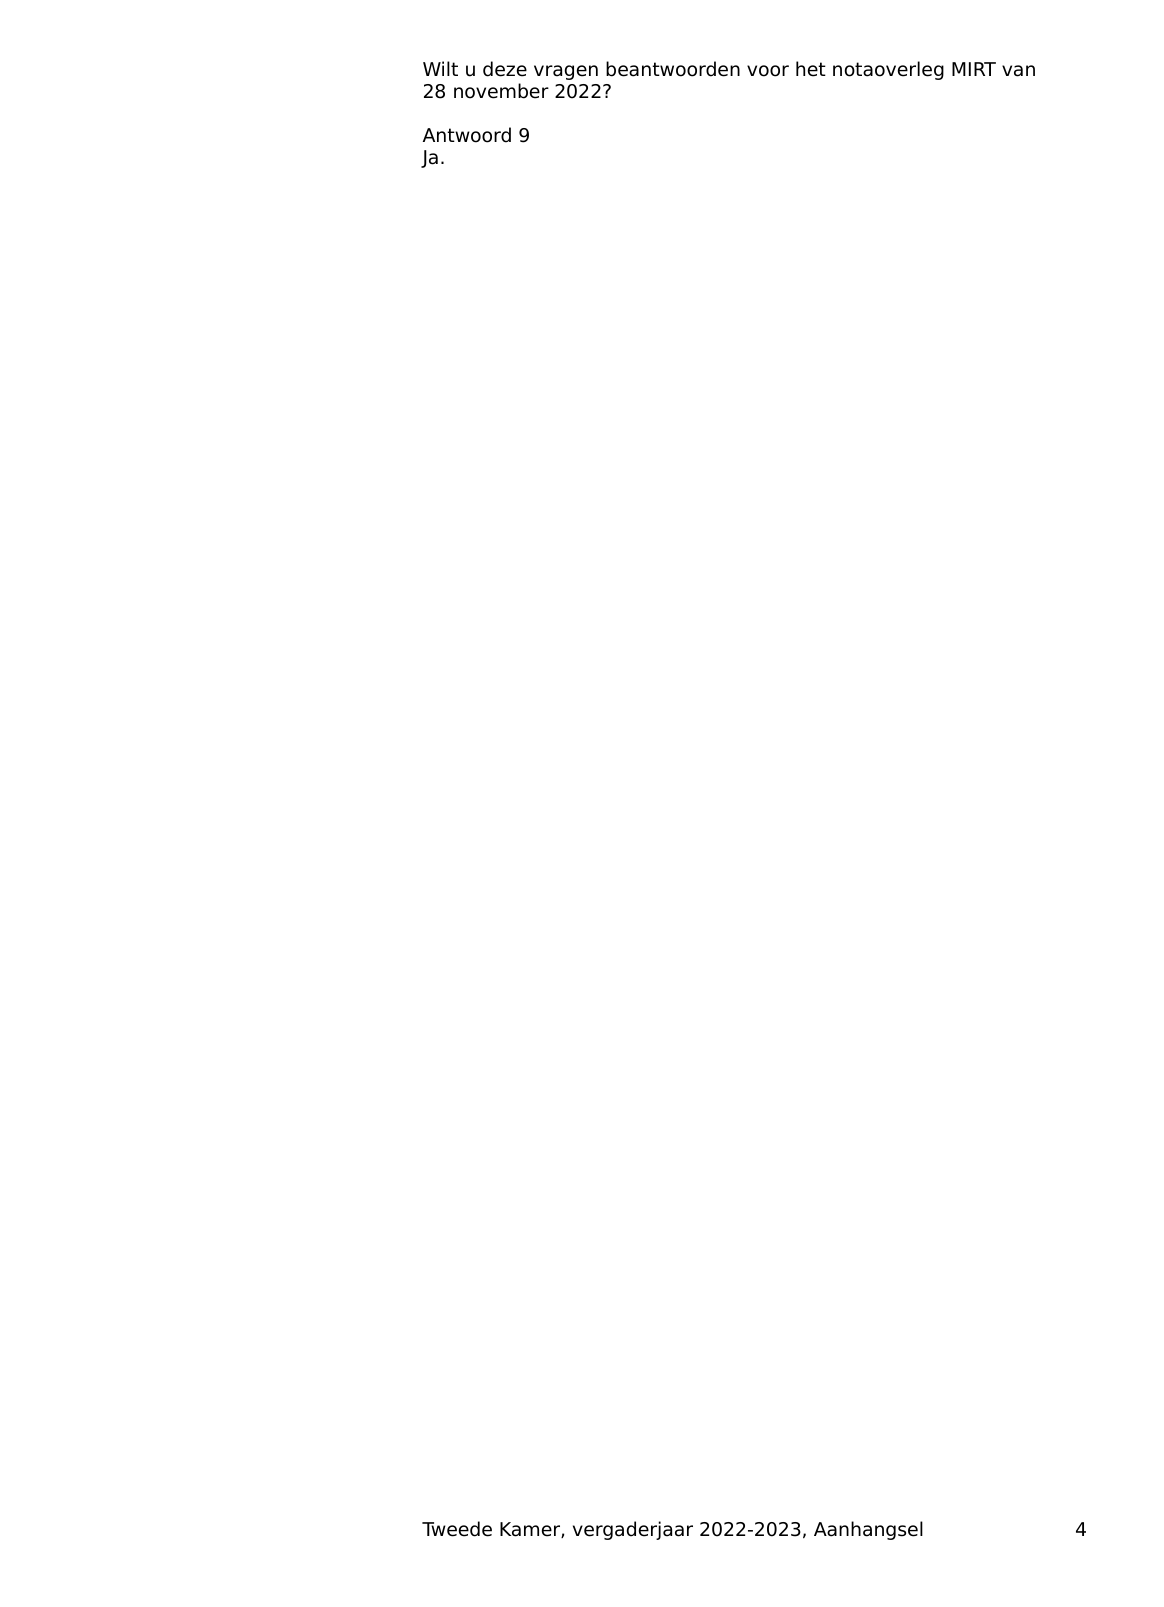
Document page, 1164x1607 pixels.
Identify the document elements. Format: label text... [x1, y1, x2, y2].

text Ja. [422, 147, 1087, 169]
text Antwoord 9 [422, 125, 1087, 147]
text Wilt u deze vragen beantwoorden voor het notaoverleg MIRT van 28 november 2022? [422, 59, 1087, 103]
